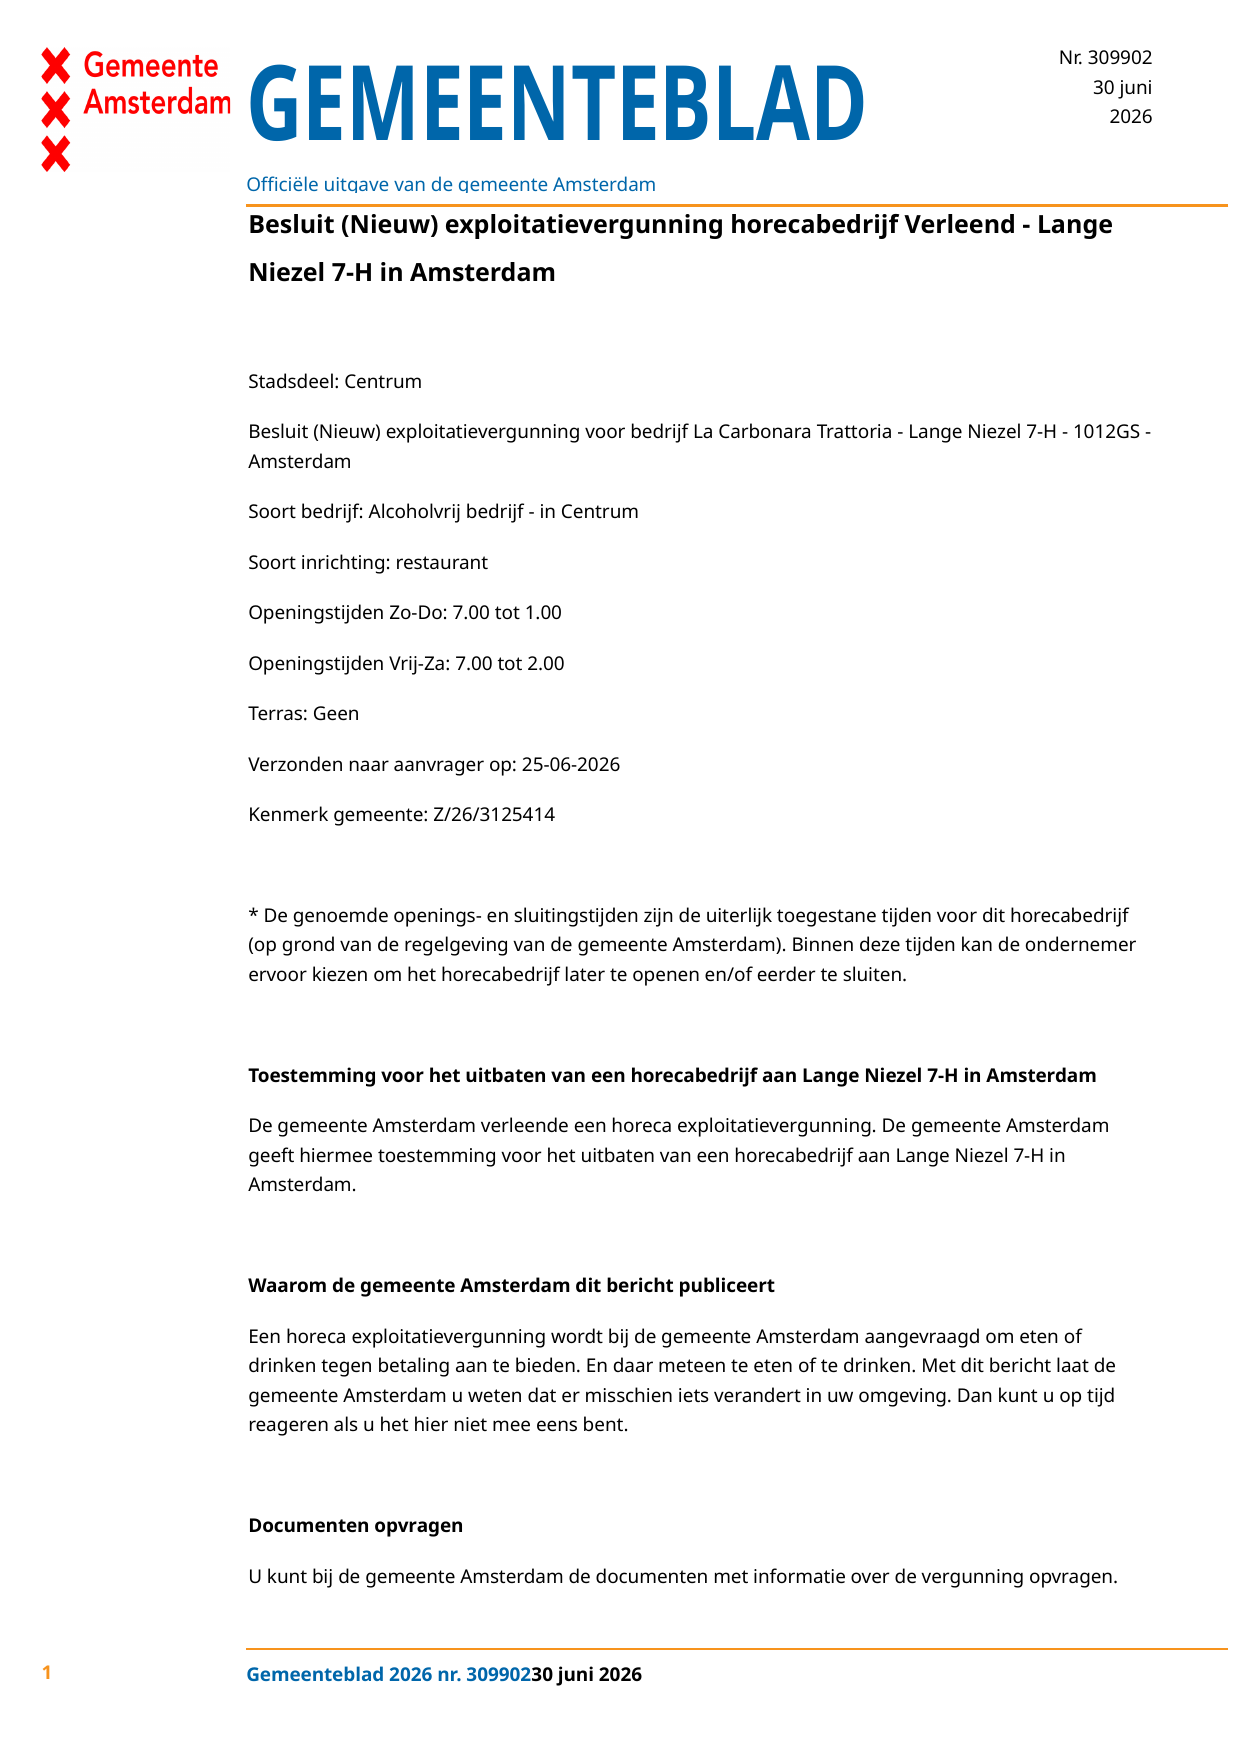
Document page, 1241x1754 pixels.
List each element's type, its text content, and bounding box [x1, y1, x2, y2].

text Terras: Geen [248, 700, 1152, 726]
picture [41, 47, 231, 172]
text Kenmerk gemeente: Z/26/3125414 [248, 801, 1152, 827]
text Stadsdeel: Centrum [248, 368, 1152, 394]
text * De genoemde openings- en sluitingstijden zijn de uiterlijk toegestane tijden voor dit horecabedrijf (op grond van de regelgeving van de gemeente Amsterdam). Binnen deze tijden kan de ondernemer ervoor kiezen om het horecabedrijf later te openen en/of eerder te sluiten. [248, 902, 1152, 987]
text Documenten opvragen [248, 1512, 1152, 1538]
text Toestemming voor het uitbaten van een horecabedrijf aan Lange Niezel 7-H in Amsterdam [248, 1062, 1152, 1088]
text De gemeente Amsterdam verleende een horeca exploitatievergunning. De gemeente Amsterdam geeft hiermee toestemming voor het uitbaten van een horecabedrijf aan Lange Niezel 7-H in Amsterdam. [248, 1112, 1152, 1197]
text Besluit (Nieuw) exploitatievergunning horecabedrijf Verleend - Lange Niezel 7-H in Amsterdam [248, 207, 1152, 288]
text Soort inrichting: restaurant [248, 549, 1152, 575]
text U kunt bij de gemeente Amsterdam de documenten met informatie over de vergunning opvragen. [248, 1563, 1152, 1589]
text Soort bedrijf: Alcoholvrij bedrijf - in Centrum [248, 499, 1152, 524]
text Besluit (Nieuw) exploitatievergunning voor bedrijf La Carbonara Trattoria - Lange Niezel 7-H - 1012GS - Amsterdam [248, 419, 1152, 474]
text Openingstijden Zo-Do: 7.00 tot 1.00 [248, 599, 1152, 625]
text Een horeca exploitatievergunning wordt bij de gemeente Amsterdam aangevraagd om eten of drinken tegen betaling aan te bieden. En daar meteen te eten of te drinken. Met dit bericht laat de gemeente Amsterdam u weten dat er misschien iets verandert in uw omgeving. Dan kunt u op tijd reageren als u het hier niet mee eens bent. [248, 1323, 1152, 1437]
text Waarom de gemeente Amsterdam dit bericht publiceert [248, 1272, 1152, 1298]
text Openingstijden Vrij-Za: 7.00 tot 2.00 [248, 650, 1152, 676]
text Verzonden naar aanvrager op: 25-06-2026 [248, 751, 1152, 777]
